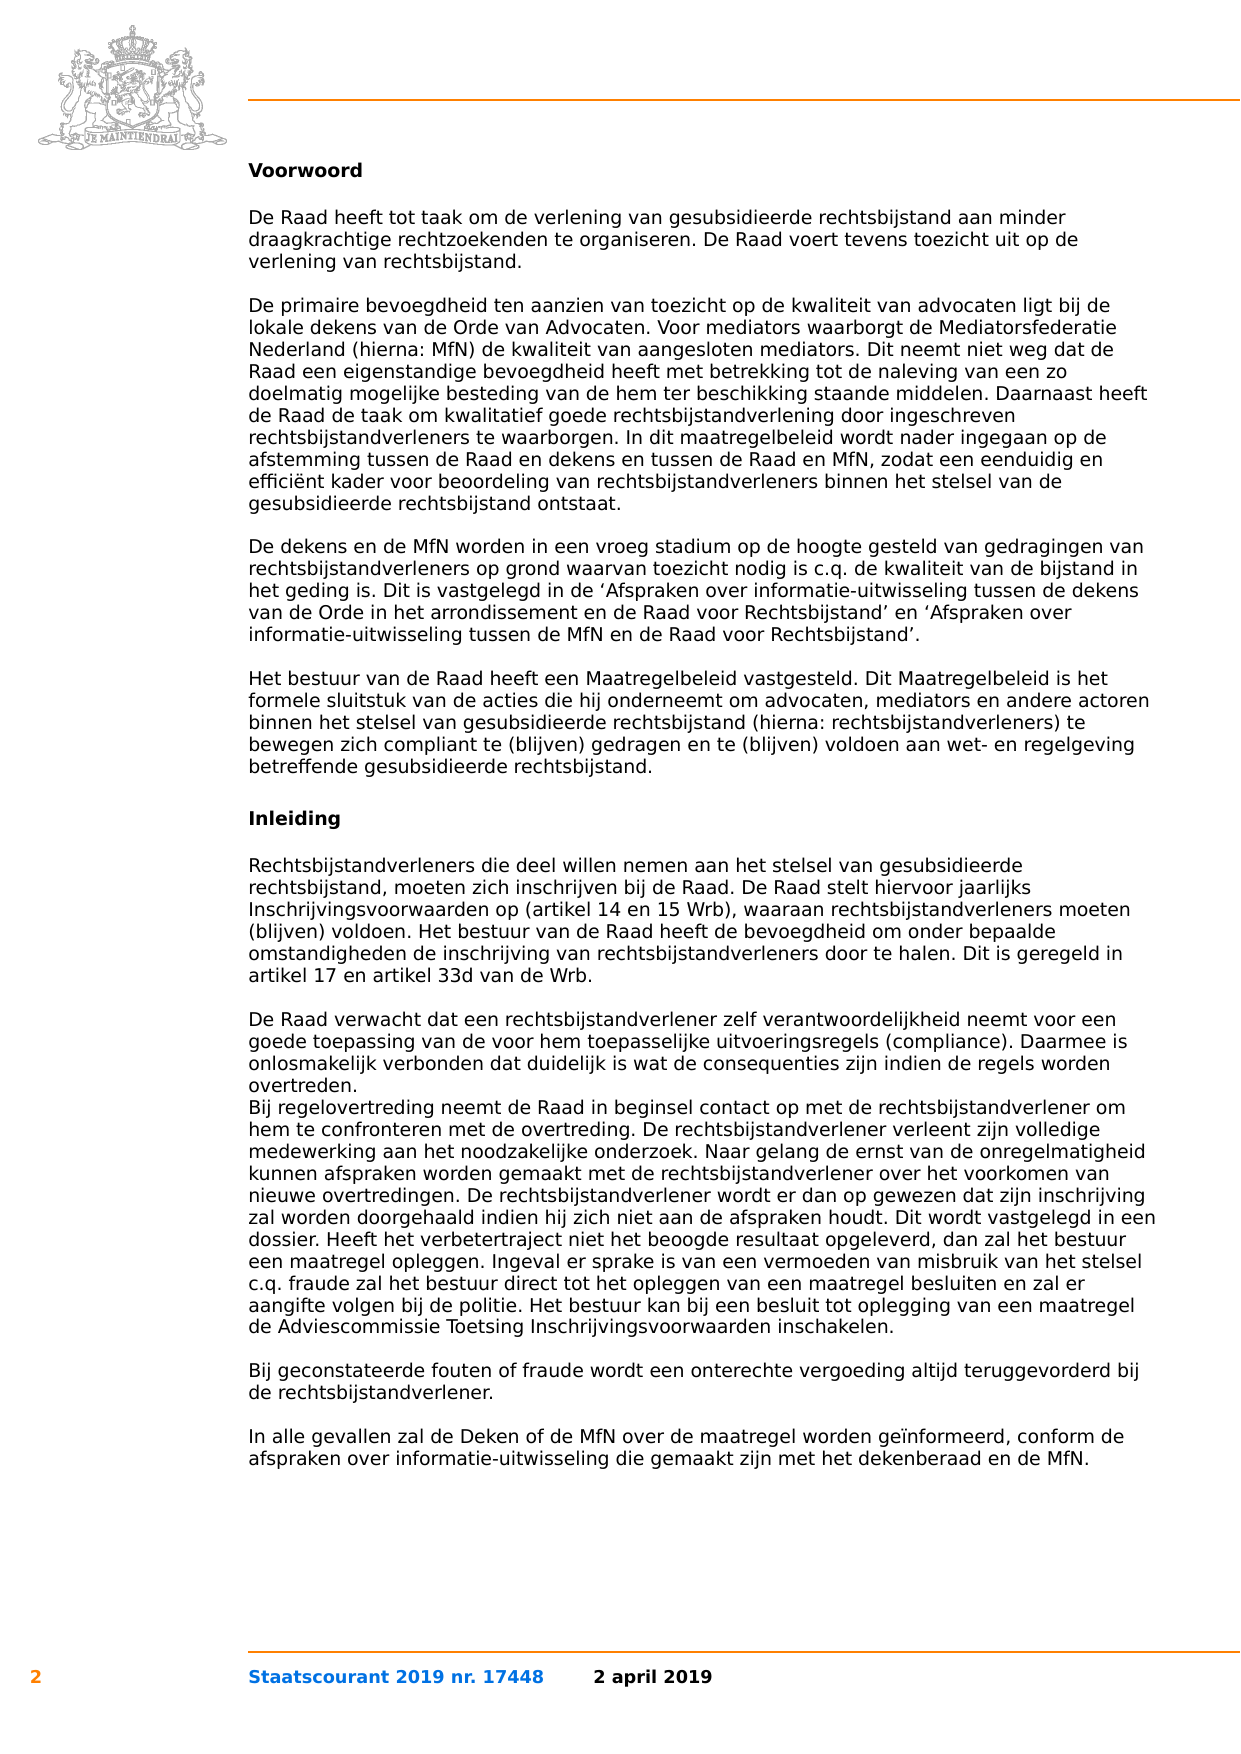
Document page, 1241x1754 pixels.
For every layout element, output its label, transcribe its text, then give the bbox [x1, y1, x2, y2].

text De Raad verwacht dat een rechtsbijstandverlener zelf verantwoordelijkheid neemt voor een goede toepassing van de voor hem toepasselijke uitvoeringsregels (compliance). Daarmee is onlosmakelijk verbonden dat duidelijk is wat de consequenties zijn indien de regels worden overtreden. [248, 1009, 1163, 1097]
text Het bestuur van de Raad heeft een Maatregelbeleid vastgesteld. Dit Maatregelbeleid is het formele sluitstuk van de acties die hij onderneemt om advocaten, mediators en andere actoren binnen het stelsel van gesubsidieerde rechtsbijstand (hierna: rechtsbijstandverleners) te bewegen zich compliant te (blijven) gedragen en te (blijven) voldoen aan wet- en regelgeving betreffende gesubsidieerde rechtsbijstand. [248, 668, 1163, 778]
text De dekens en de MfN worden in een vroeg stadium op de hoogte gesteld van gedragingen van rechtsbijstandverleners op grond waarvan toezicht nodig is c.q. de kwaliteit van de bijstand in het geding is. Dit is vastgelegd in de ‘Afspraken over informatie-uitwisseling tussen de dekens van de Orde in het arrondissement en de Raad voor Rechtsbijstand’ en ‘Afspraken over informatie-uitwisseling tussen de MfN en de Raad voor Rechtsbijstand’. [248, 536, 1163, 646]
text De primaire bevoegdheid ten aanzien van toezicht op de kwaliteit van advocaten ligt bij de lokale dekens van de Orde van Advocaten. Voor mediators waarborgt de Mediatorsfederatie Nederland (hierna: MfN) de kwaliteit van aangesloten mediators. Dit neemt niet weg dat de Raad een eigenstandige bevoegdheid heeft met betrekking tot de naleving van een zo doelmatig mogelijke besteding van de hem ter beschikking staande middelen. Daarnaast heeft de Raad de taak om kwalitatief goede rechtsbijstandverlening door ingeschreven rechtsbijstandverleners te waarborgen. In dit maatregelbeleid wordt nader ingegaan op de afstemming tussen de Raad en dekens en tussen de Raad en MfN, zodat een eenduidig en efficiënt kader voor beoordeling van rechtsbijstandverleners binnen het stelsel van de gesubsidieerde rechtsbijstand ontstaat. [248, 295, 1163, 514]
picture [38, 25, 227, 150]
subtitle Inleiding [248, 808, 1163, 830]
text Bij geconstateerde fouten of fraude wordt een onterechte vergoeding altijd teruggevorderd bij de rechtsbijstandverlener. [248, 1360, 1163, 1404]
subtitle Voorwoord [248, 160, 1163, 182]
text In alle gevallen zal de Deken of de MfN over de maatregel worden geïnformeerd, conform de afspraken over informatie-uitwisseling die gemaakt zijn met het dekenberaad en de MfN. [248, 1426, 1163, 1470]
text De Raad heeft tot taak om de verlening van gesubsidieerde rechtsbijstand aan minder draagkrachtige rechtzoekenden te organiseren. De Raad voert tevens toezicht uit op de verlening van rechtsbijstand. [248, 207, 1163, 273]
text Bij regelovertreding neemt de Raad in beginsel contact op met de rechtsbijstandverlener om hem te confronteren met de overtreding. De rechtsbijstandverlener verleent zijn volledige medewerking aan het noodzakelijke onderzoek. Naar gelang de ernst van de onregelmatigheid kunnen afspraken worden gemaakt met de rechtsbijstandverlener over het voorkomen van nieuwe overtredingen. De rechtsbijstandverlener wordt er dan op gewezen dat zijn inschrijving zal worden doorgehaald indien hij zich niet aan de afspraken houdt. Dit wordt vastgelegd in een dossier. Heeft het verbetertraject niet het beoogde resultaat opgeleverd, dan zal het bestuur een maatregel opleggen. Ingeval er sprake is van een vermoeden van misbruik van het stelsel c.q. fraude zal het bestuur direct tot het opleggen van een maatregel besluiten en zal er aangifte volgen bij de politie. Het bestuur kan bij een besluit tot oplegging van een maatregel de Adviescommissie Toetsing Inschrijvingsvoorwaarden inschakelen. [248, 1097, 1163, 1338]
text Rechtsbijstandverleners die deel willen nemen aan het stelsel van gesubsidieerde rechtsbijstand, moeten zich inschrijven bij de Raad. De Raad stelt hiervoor jaarlijks Inschrijvingsvoorwaarden op (artikel 14 en 15 Wrb), waaraan rechtsbijstandverleners moeten (blijven) voldoen. Het bestuur van de Raad heeft de bevoegdheid om onder bepaalde omstandigheden de inschrijving van rechtsbijstandverleners door te halen. Dit is geregeld in artikel 17 en artikel 33d van de Wrb. [248, 855, 1163, 987]
